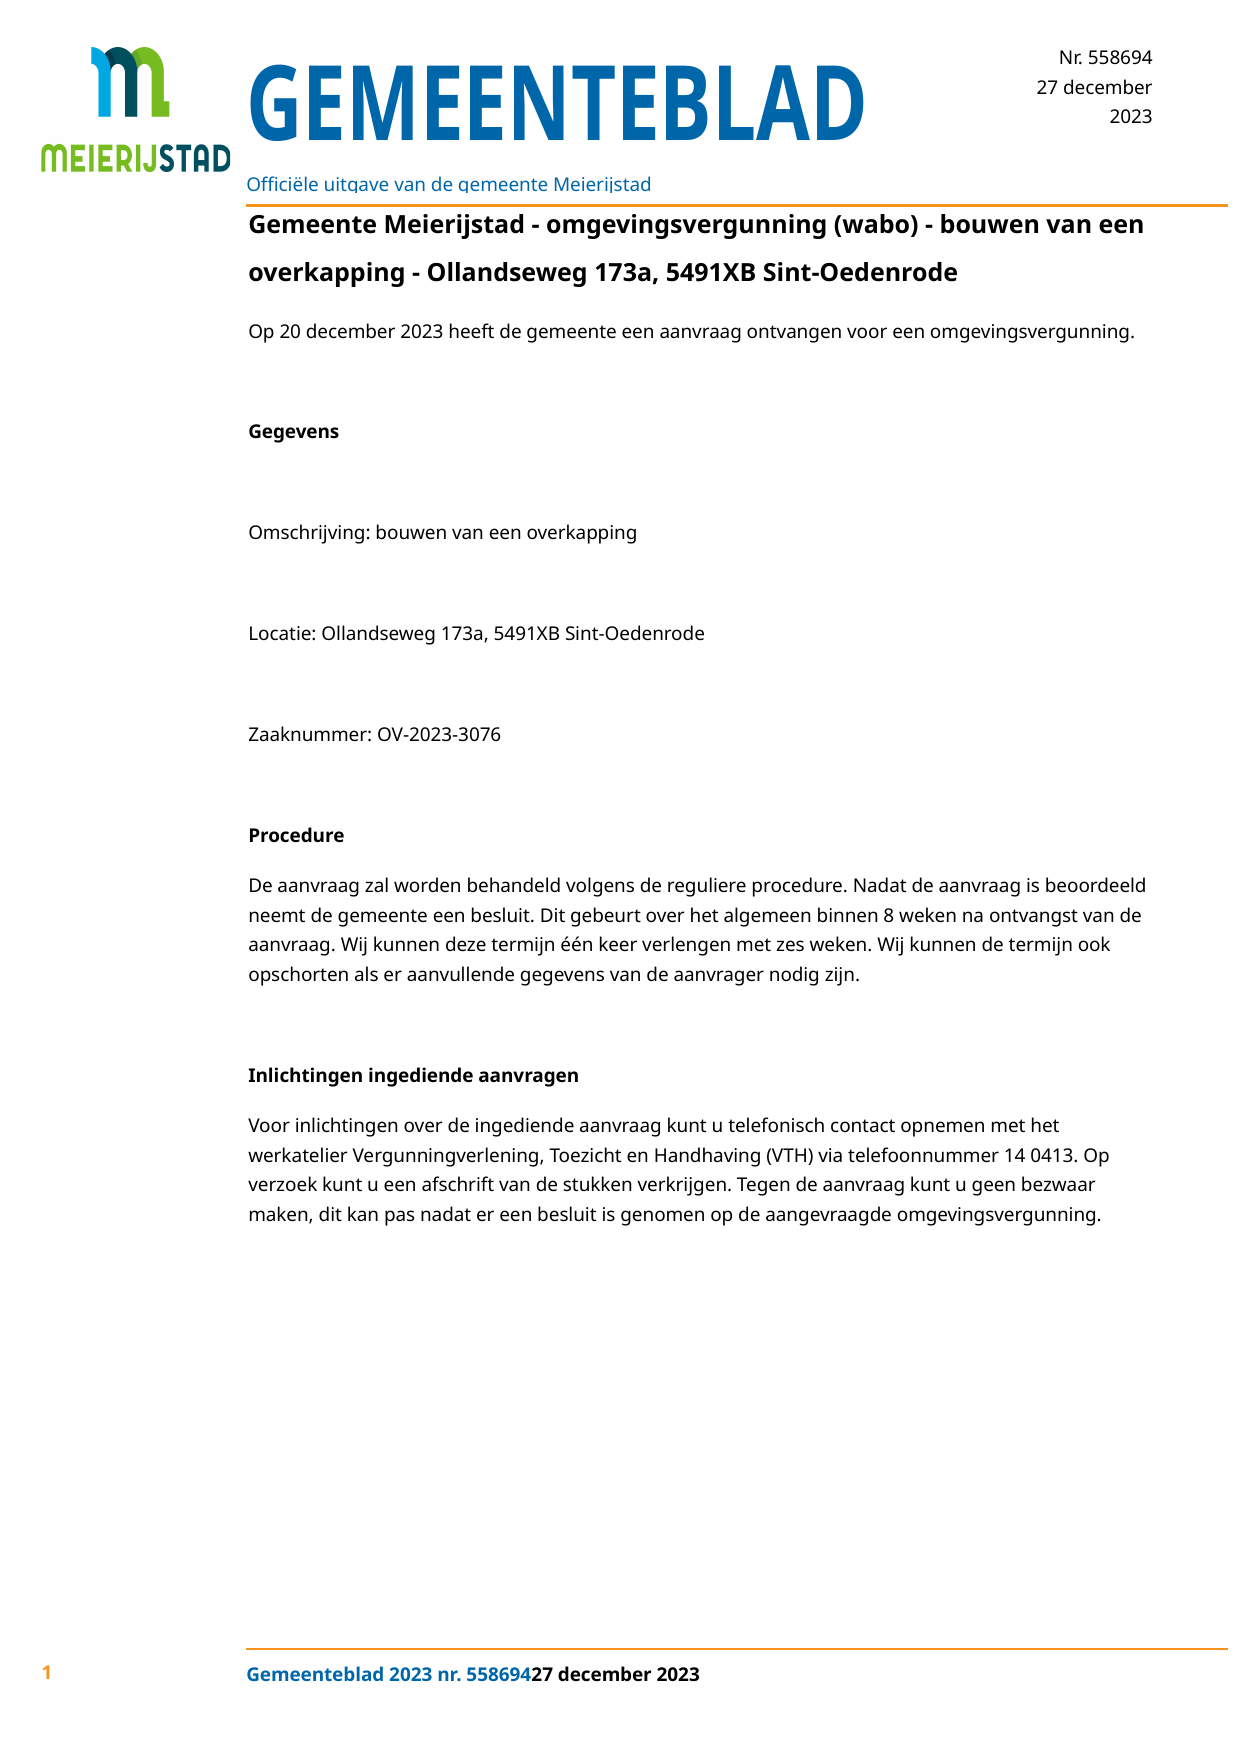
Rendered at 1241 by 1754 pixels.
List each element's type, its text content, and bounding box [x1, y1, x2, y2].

text Inlichtingen ingediende aanvragen [248, 1062, 1152, 1088]
text Zaaknummer: OV-2023-3076 [248, 721, 1152, 747]
text Procedure [248, 822, 1152, 848]
text Gemeente Meierijstad - omgevingsvergunning (wabo) - bouwen van een overkapping - Ollandseweg 173a, 5491XB Sint-Oedenrode [248, 207, 1152, 288]
text De aanvraag zal worden behandeld volgens de reguliere procedure. Nadat de aanvraag is beoordeeld neemt de gemeente een besluit. Dit gebeurt over het algemeen binnen 8 weken na ontvangst van de aanvraag. Wij kunnen deze termijn één keer verlengen met zes weken. Wij kunnen de termijn ook opschorten als er aanvullende gegevens van de aanvrager nodig zijn. [248, 872, 1152, 987]
text Op 20 december 2023 heeft de gemeente een aanvraag ontvangen voor een omgevingsvergunning. [248, 318, 1152, 344]
text Omschrijving: bouwen van een overkapping [248, 519, 1152, 545]
text Voor inlichtingen over de ingediende aanvraag kunt u telefonisch contact opnemen met het werkatelier Vergunningverlening, Toezicht en Handhaving (VTH) via telefoonnummer 14 0413. Op verzoek kunt u een afschrift van de stukken verkrijgen. Tegen de aanvraag kunt u geen bezwaar maken, dit kan pas nadat er een besluit is genomen op de aangevraagde omgevingsvergunning. [248, 1112, 1152, 1227]
picture [41, 47, 231, 172]
text Locatie: Ollandseweg 173a, 5491XB Sint-Oedenrode [248, 620, 1152, 646]
text Gegevens [248, 419, 1152, 444]
